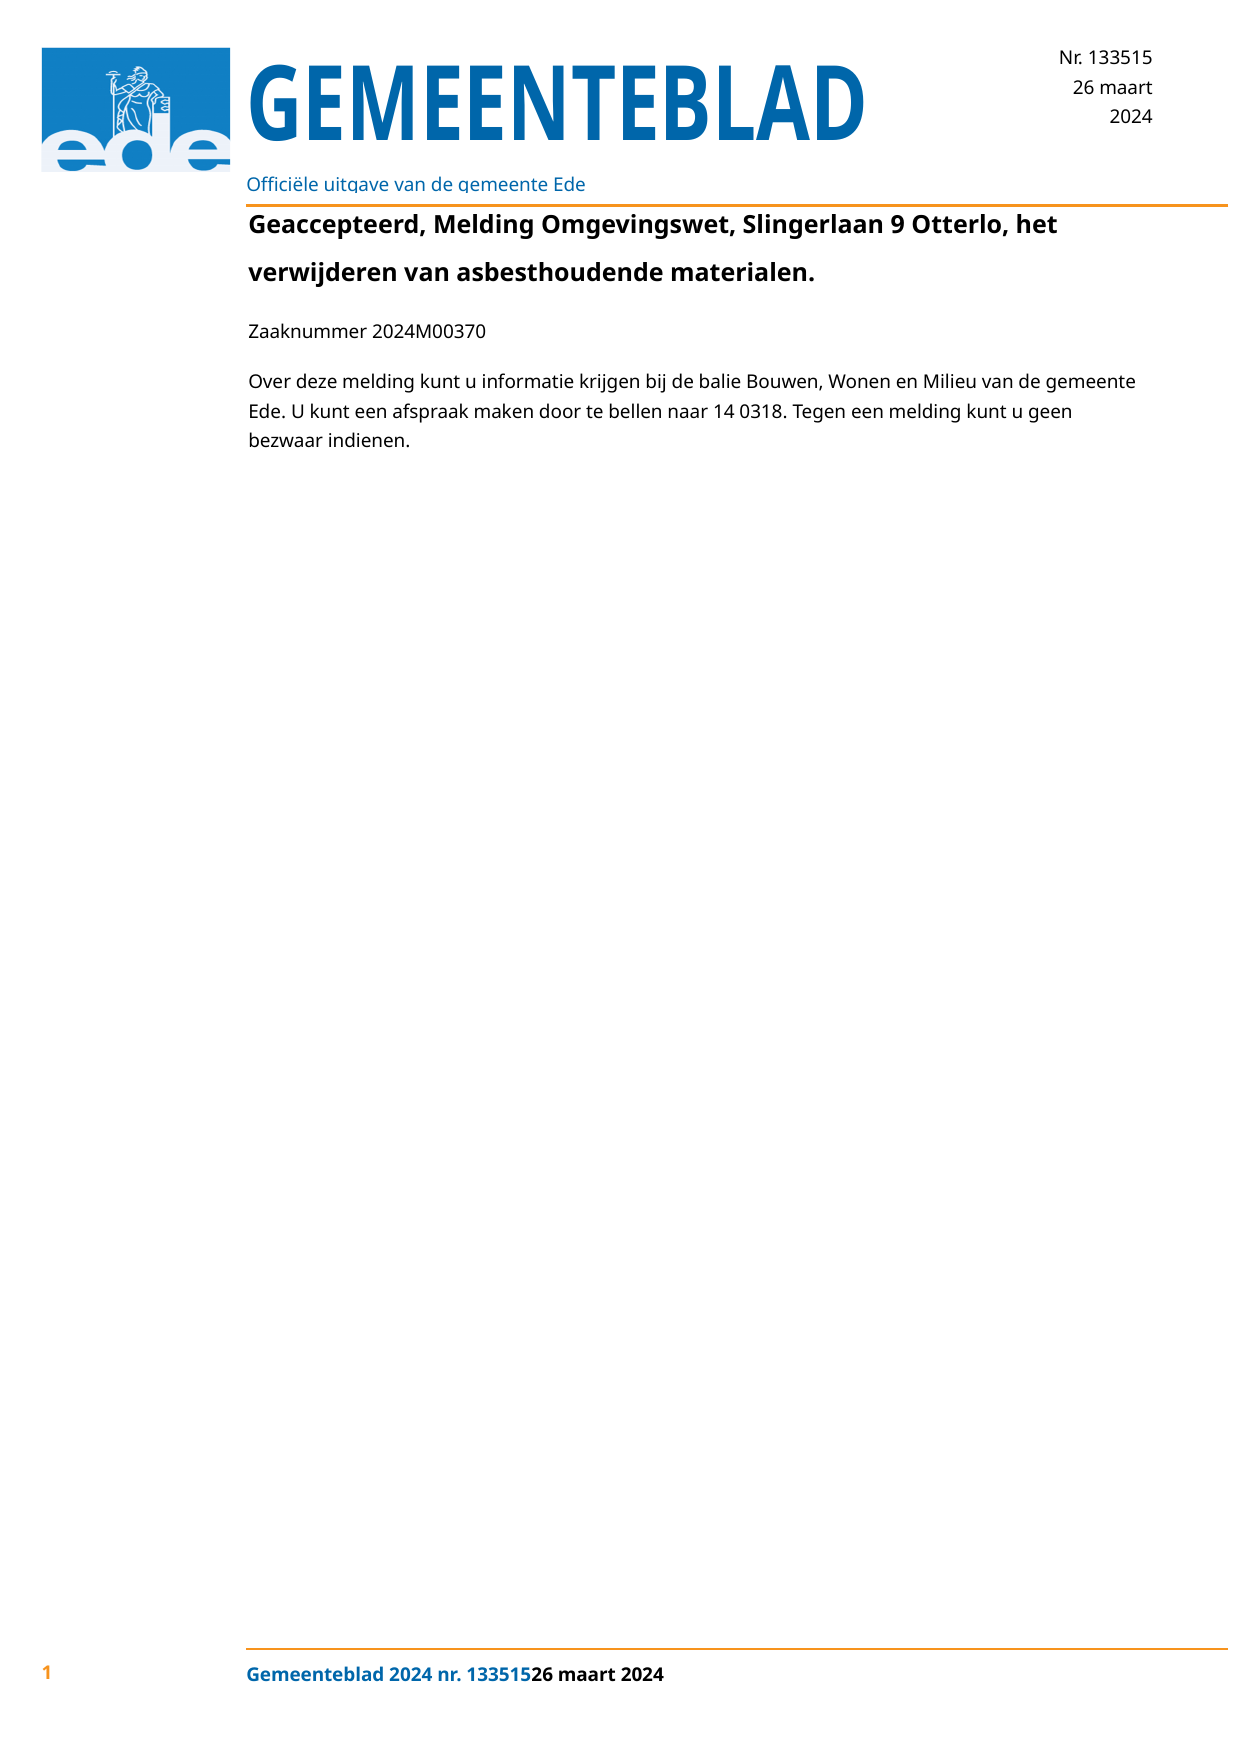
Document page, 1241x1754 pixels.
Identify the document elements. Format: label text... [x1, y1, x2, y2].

text Geaccepteerd, Melding Omgevingswet, Slingerlaan 9 Otterlo, het verwijderen van asbesthoudende materialen. [248, 207, 1152, 288]
text Zaaknummer 2024M00370 [248, 318, 1152, 344]
text Over deze melding kunt u informatie krijgen bij de balie Bouwen, Wonen en Milieu van de gemeente Ede. U kunt een afspraak maken door te bellen naar 14 0318. Tegen een melding kunt u geen bezwaar indienen. [248, 368, 1152, 453]
picture [41, 47, 231, 172]
